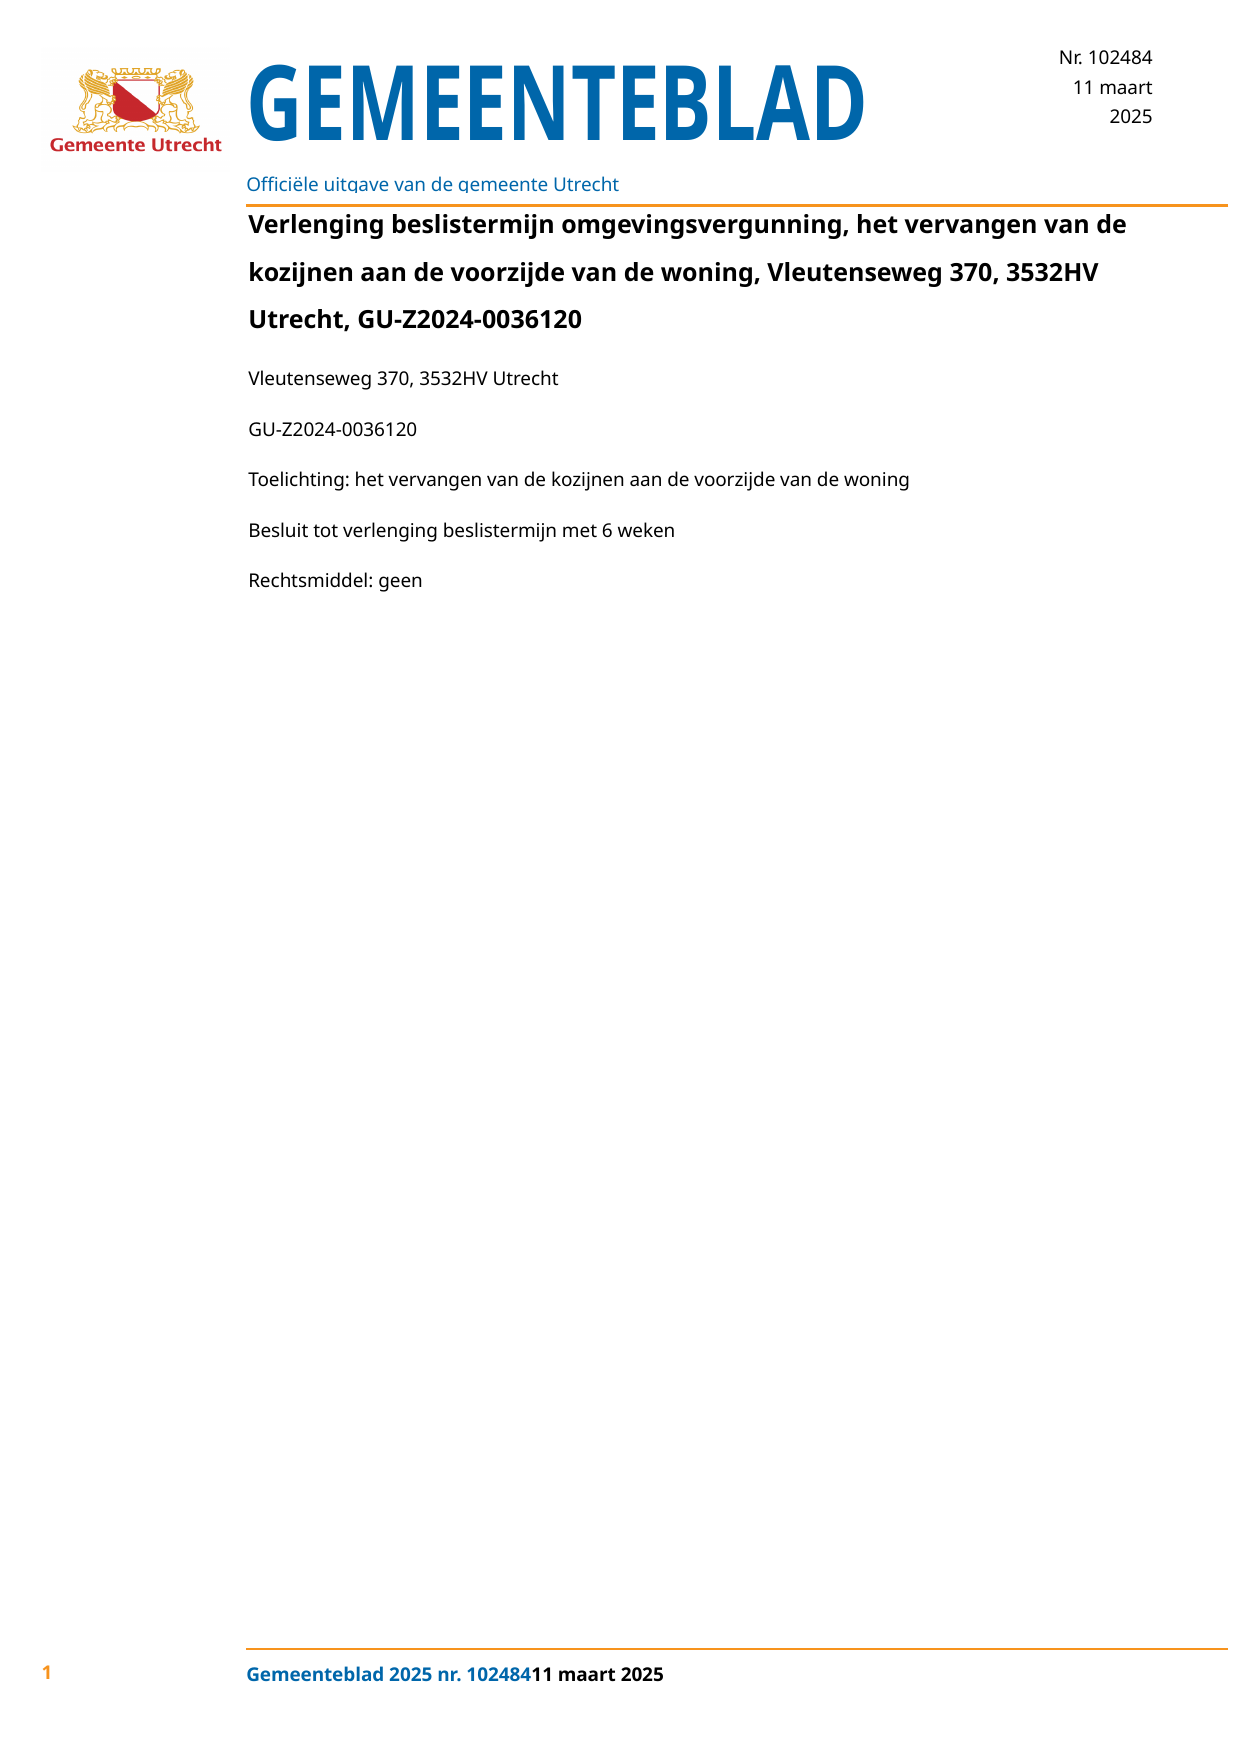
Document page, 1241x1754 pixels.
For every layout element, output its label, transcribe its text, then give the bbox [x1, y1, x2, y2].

text Verlenging beslistermijn omgevingsvergunning, het vervangen van de kozijnen aan de voorzijde van de woning, Vleutenseweg 370, 3532HV Utrecht, GU-Z2024-0036120 [248, 207, 1152, 336]
text GU-Z2024-0036120 [248, 416, 1152, 442]
picture [41, 47, 231, 172]
text Rechtsmiddel: geen [248, 567, 1152, 593]
text Toelichting: het vervangen van de kozijnen aan de voorzijde van de woning [248, 466, 1152, 492]
text Vleutenseweg 370, 3532HV Utrecht [248, 366, 1152, 391]
text Besluit tot verlenging beslistermijn met 6 weken [248, 517, 1152, 542]
